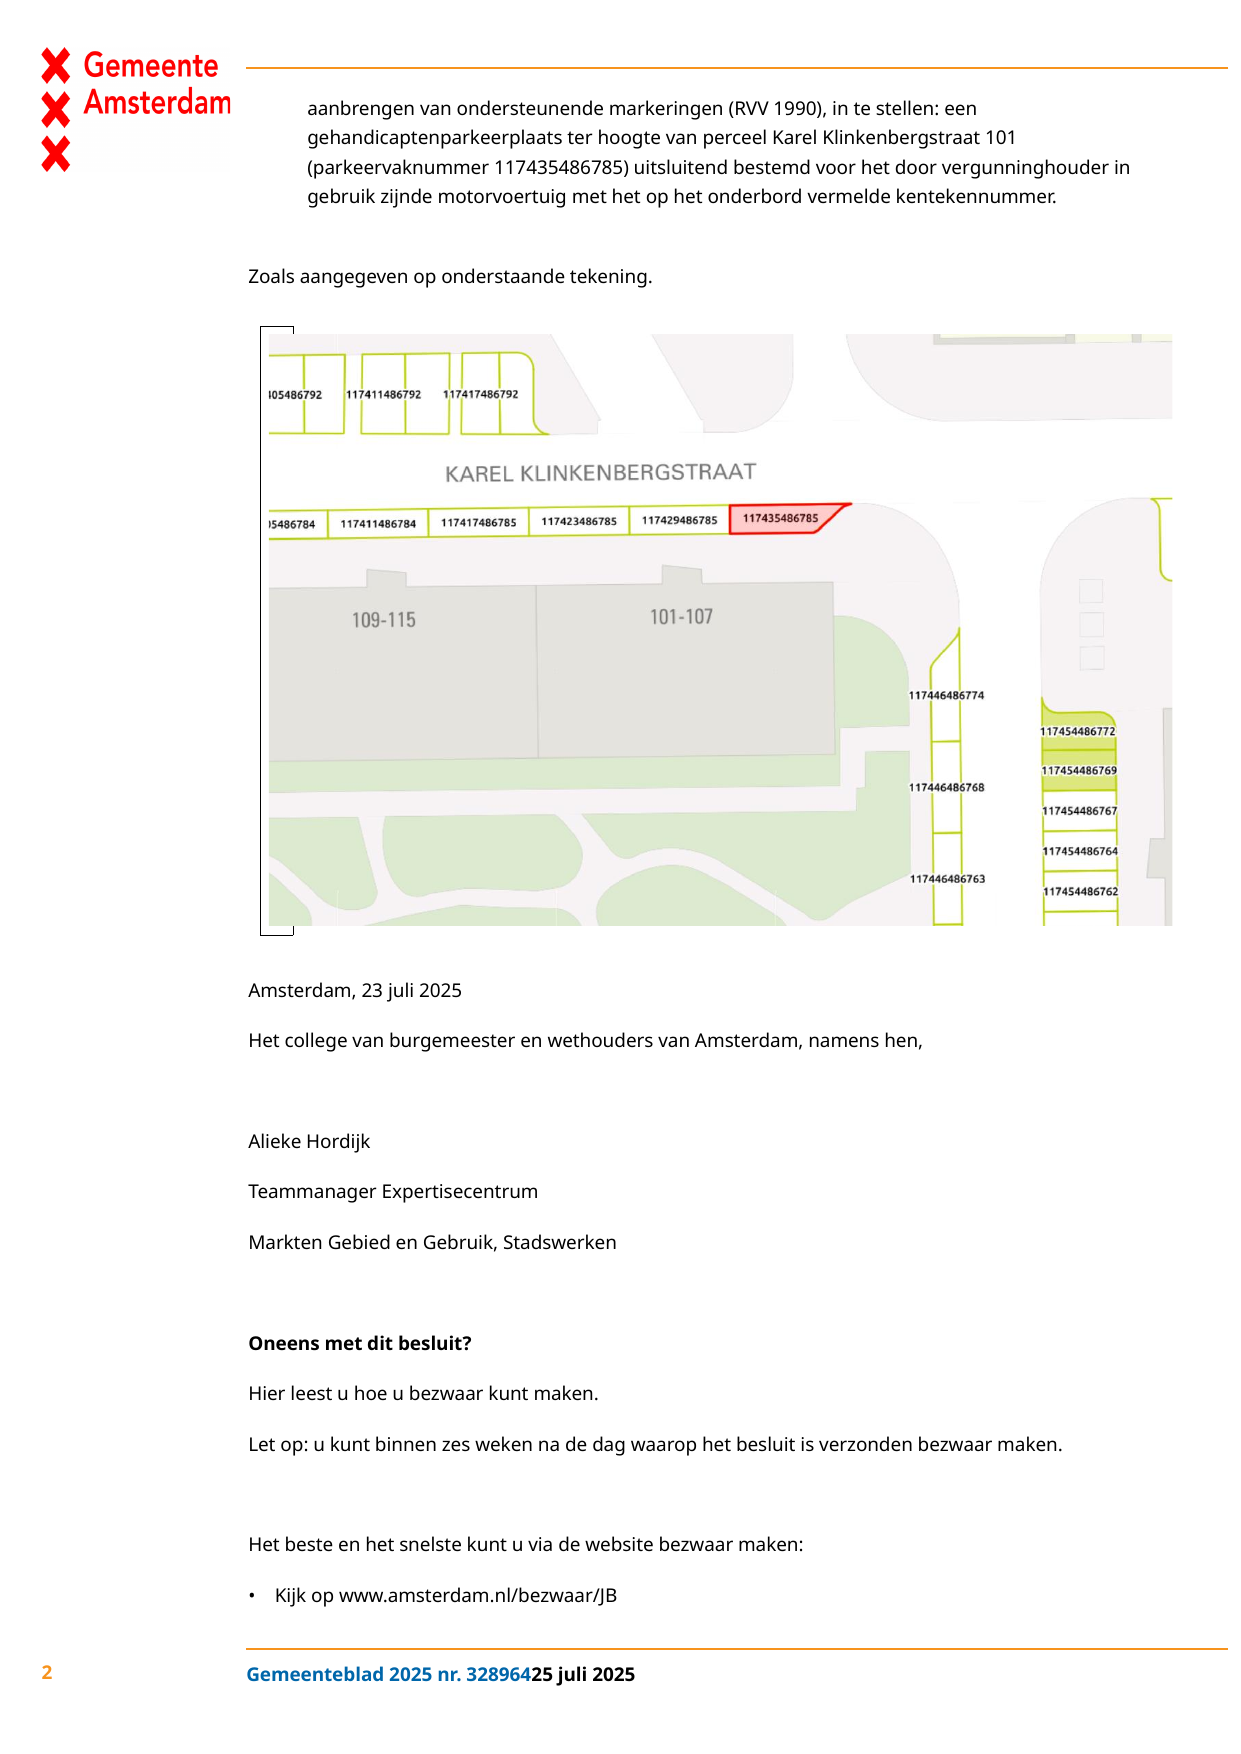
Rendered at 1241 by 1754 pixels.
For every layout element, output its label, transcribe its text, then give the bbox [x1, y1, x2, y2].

text Hier leest u hoe u bezwaar kunt maken. [248, 1380, 1152, 1406]
text Amsterdam, 23 juli 2025 [248, 977, 1152, 1003]
text Zoals aangegeven op onderstaande tekening. [248, 263, 1152, 289]
text Alieke Hordijk [248, 1128, 1152, 1154]
picture [268, 334, 1173, 926]
text Teammanager Expertisecentrum [248, 1179, 1152, 1204]
text Markten Gebied en Gebruik, Stadswerken [248, 1229, 1152, 1255]
text Oneens met dit besluit? [248, 1330, 1152, 1356]
text Let op: u kunt binnen zes weken na de dag waarop het besluit is verzonden bezwaar maken. [248, 1431, 1152, 1456]
picture [41, 47, 231, 172]
text Het college van burgemeester en wethouders van Amsterdam, namens hen, [248, 1027, 1152, 1053]
text • Kijk op www.amsterdam.nl/bezwaar/JB [248, 1582, 1152, 1608]
list aanbrengen van ondersteunende markeringen (RVV 1990), in te stellen: een gehandicaptenparkeerplaats ter hoogte van perceel Karel Klinkenbergstraat 101 (parkeervaknummer 117435486785) uitsluitend bestemd voor het door vergunninghouder in gebruik zijnde motorvoertuig met het op het onderbord vermelde kentekennummer. [248, 95, 1152, 209]
text Het beste en het snelste kunt u via de website bezwaar maken: [248, 1532, 1152, 1557]
